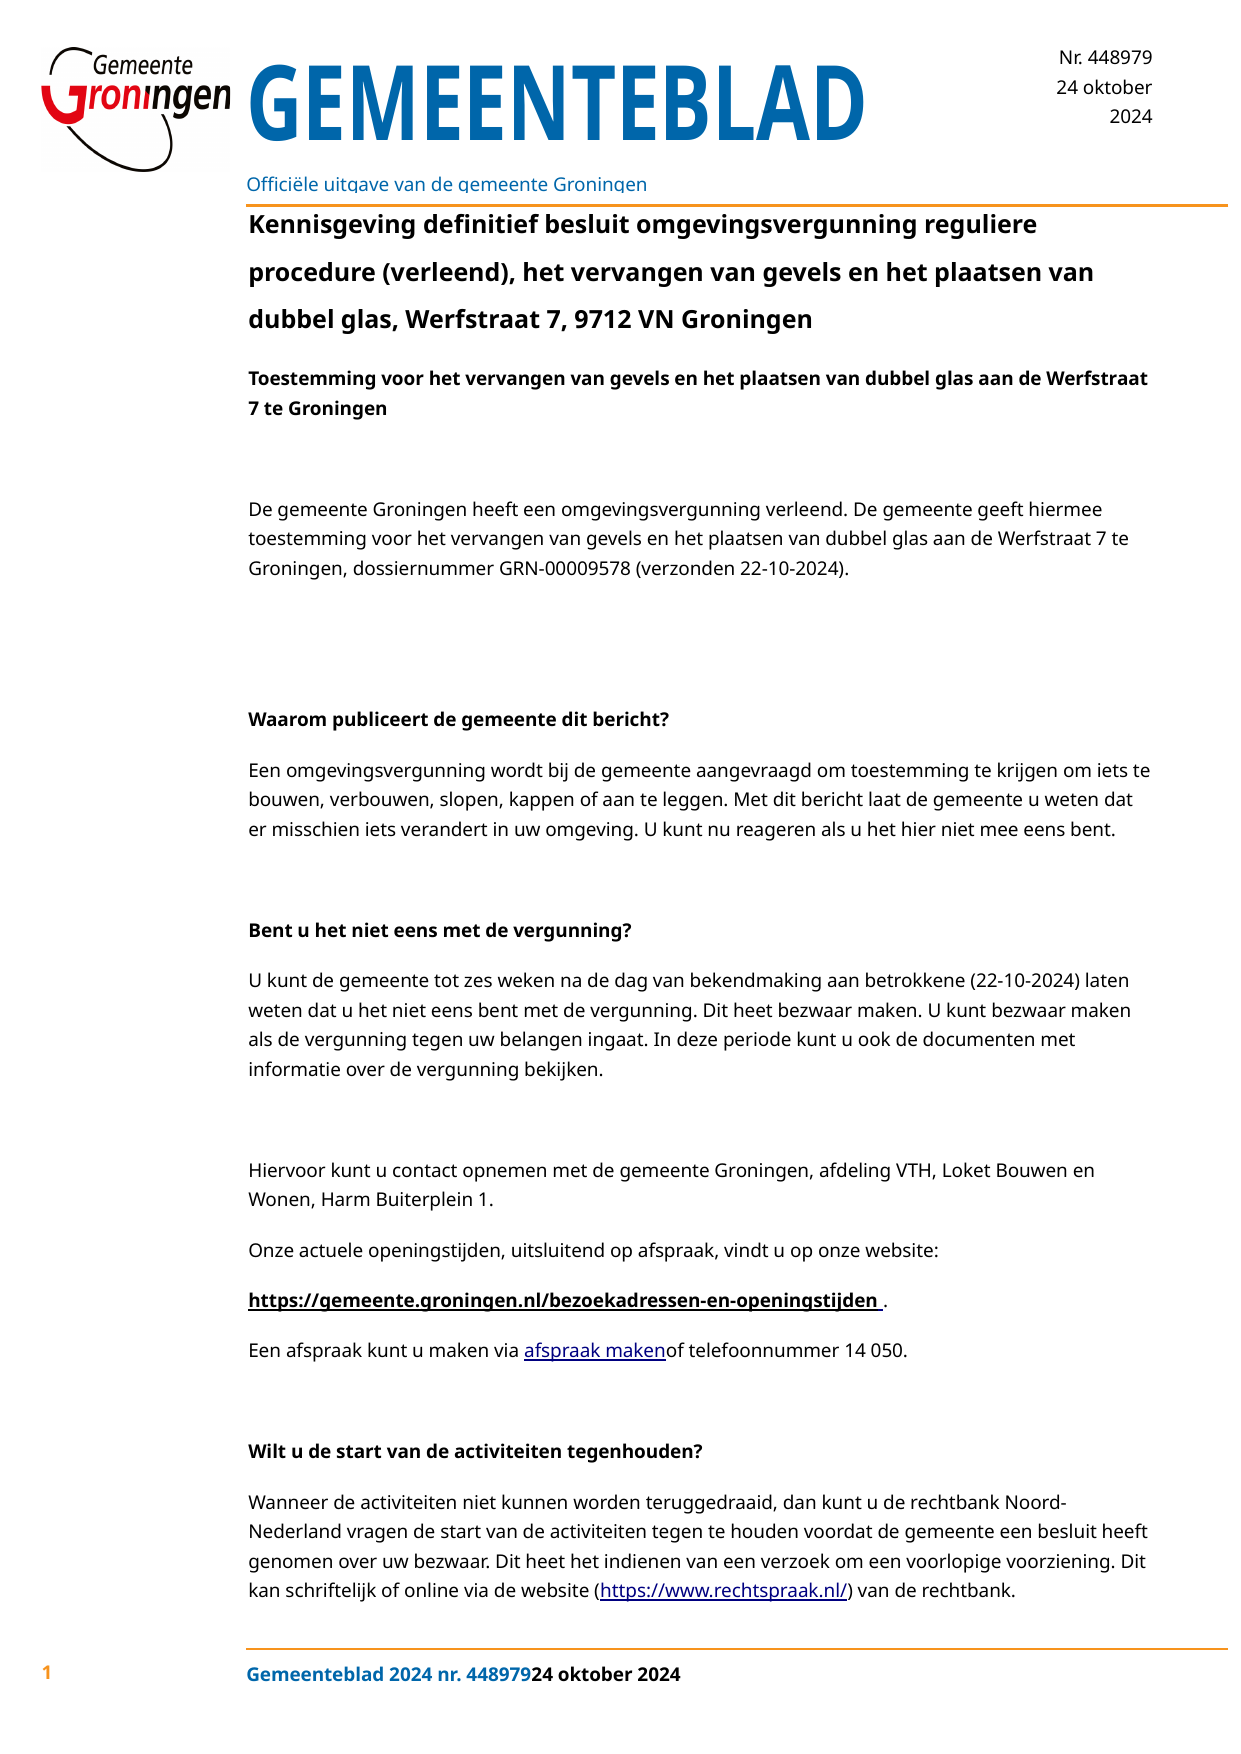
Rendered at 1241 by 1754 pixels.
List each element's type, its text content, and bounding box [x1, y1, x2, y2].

text Bent u het niet eens met de vergunning? [248, 917, 1152, 942]
text Hiervoor kunt u contact opnemen met de gemeente Groningen, afdeling VTH, Loket Bouwen en Wonen, Harm Buiterplein 1. [248, 1157, 1152, 1212]
text Een afspraak kunt u maken via afspraak makenof telefoonnummer 14 050. [248, 1338, 1152, 1363]
text Onze actuele openingstijden, uitsluitend op afspraak, vindt u op onze website: [248, 1237, 1152, 1262]
text U kunt de gemeente tot zes weken na de dag van bekendmaking aan betrokkene (22-10-2024) laten weten dat u het niet eens bent met de vergunning. Dit heet bezwaar maken. U kunt bezwaar maken als de vergunning tegen uw belangen ingaat. In deze periode kunt u ook de documenten met informatie over de vergunning bekijken. [248, 967, 1152, 1082]
text Wanneer de activiteiten niet kunnen worden teruggedraaid, dan kunt u de rechtbank Noord-Nederland vragen de start van de activiteiten tegen te houden voordat de gemeente een besluit heeft genomen over uw bezwaar. Dit heet het indienen van een verzoek om een voorlopige voorziening. Dit kan schriftelijk of online via de website (https://www.rechtspraak.nl/) van de rechtbank. [248, 1489, 1152, 1603]
text Waarom publiceert de gemeente dit bericht? [248, 706, 1152, 732]
text Een omgevingsvergunning wordt bij de gemeente aangevraagd om toestemming te krijgen om iets te bouwen, verbouwen, slopen, kappen of aan te leggen. Met dit bericht laat de gemeente u weten dat er misschien iets verandert in uw omgeving. U kunt nu reageren als u het hier niet mee eens bent. [248, 757, 1152, 842]
picture [41, 47, 231, 172]
text Toestemming voor het vervangen van gevels en het plaatsen van dubbel glas aan de Werfstraat 7 te Groningen [248, 366, 1152, 421]
text De gemeente Groningen heeft een omgevingsvergunning verleend. De gemeente geeft hiermee toestemming voor het vervangen van gevels en het plaatsen van dubbel glas aan de Werfstraat 7 te Groningen, dossiernummer GRN-00009578 (verzonden 22-10-2024). [248, 496, 1152, 581]
text https://gemeente.groningen.nl/bezoekadressen-en-openingstijden . [248, 1287, 1152, 1313]
text Wilt u de start van de activiteiten tegenhouden? [248, 1438, 1152, 1464]
text Kennisgeving definitief besluit omgevingsvergunning reguliere procedure (verleend), het vervangen van gevels en het plaatsen van dubbel glas, Werfstraat 7, 9712 VN Groningen [248, 207, 1152, 336]
